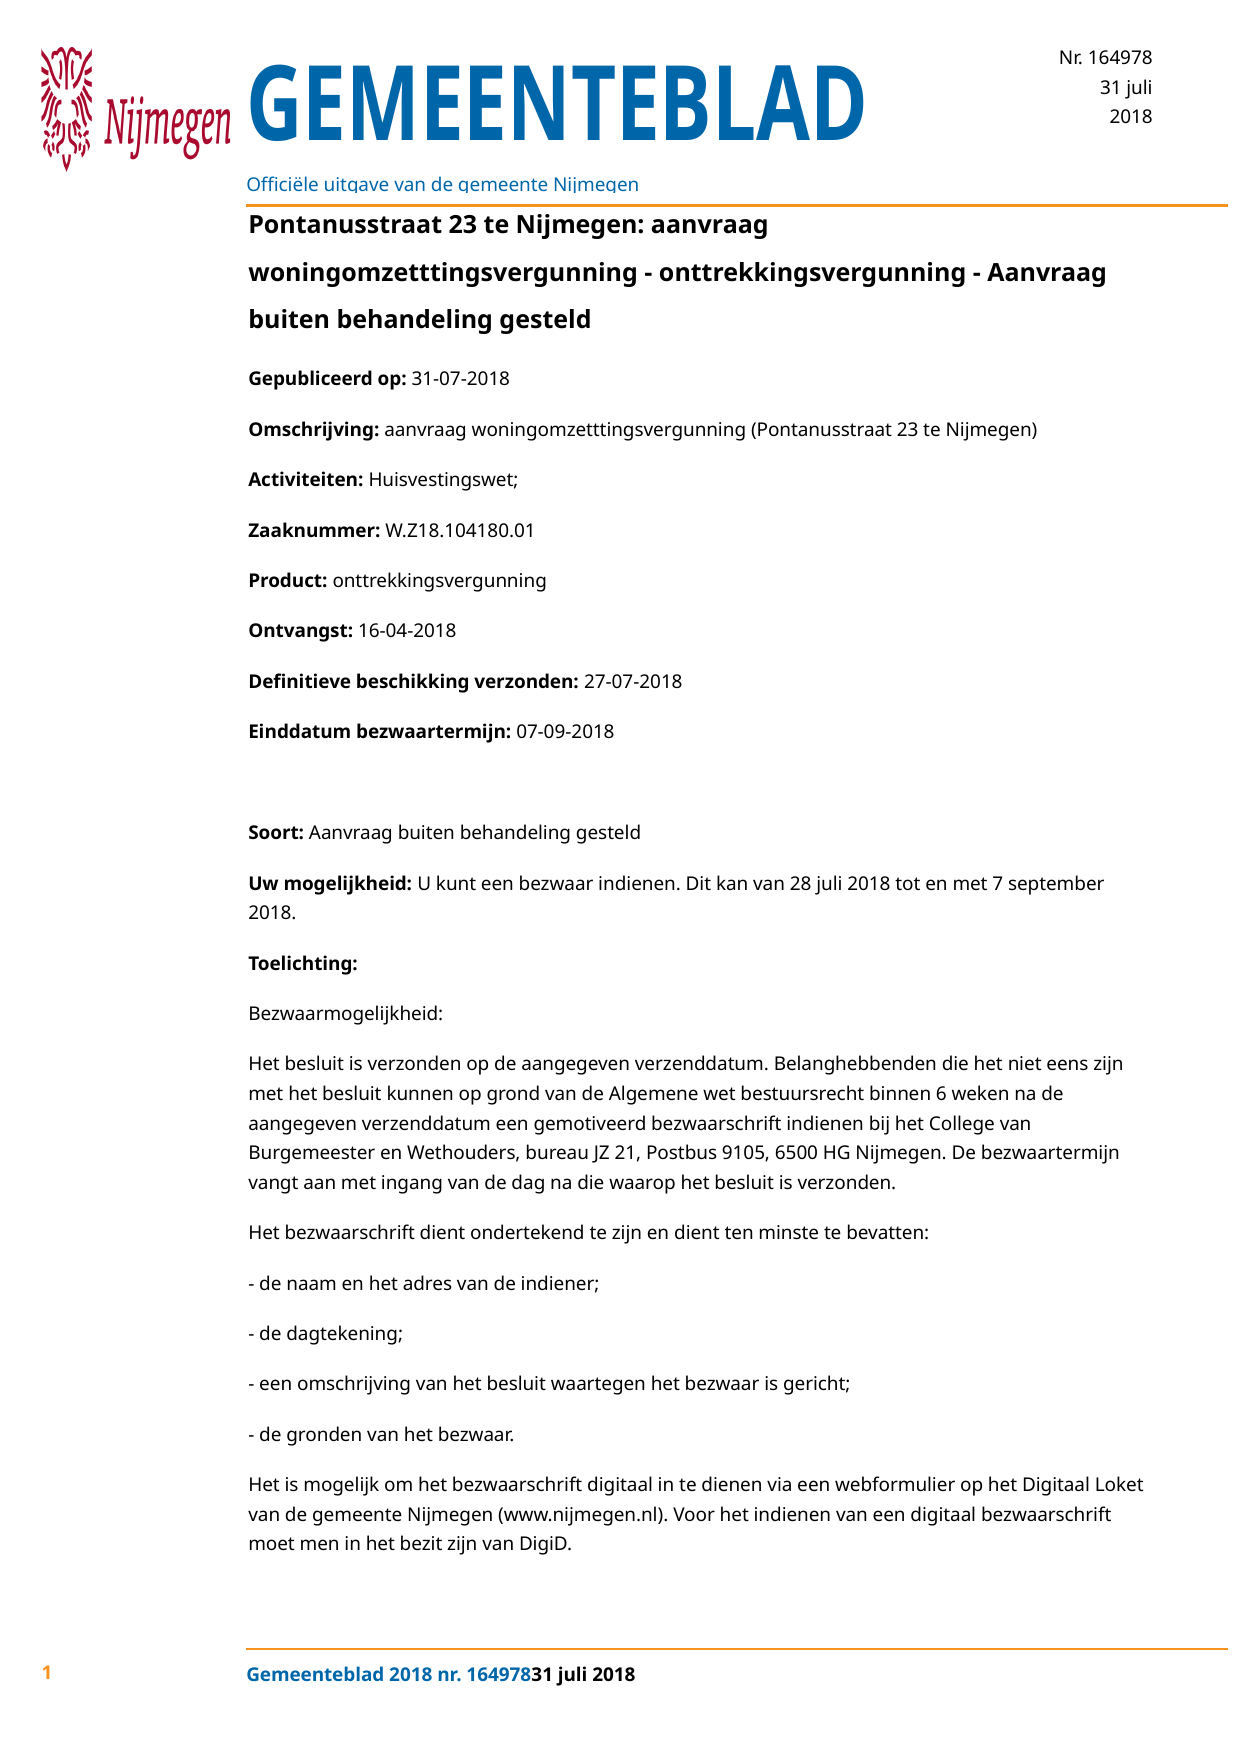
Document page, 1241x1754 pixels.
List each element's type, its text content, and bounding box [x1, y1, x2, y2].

text - de naam en het adres van de indiener; [248, 1270, 1152, 1295]
text - de dagtekening; [248, 1320, 1152, 1346]
text Het is mogelijk om het bezwaarschrift digitaal in te dienen via een webformulier op het Digitaal Loket van de gemeente Nijmegen (www.nijmegen.nl). Voor het indienen van een digitaal bezwaarschrift moet men in het bezit zijn van DigiD. [248, 1471, 1152, 1556]
picture [41, 47, 231, 172]
text Product: onttrekkingsvergunning [248, 567, 1152, 593]
text Gepubliceerd op: 31-07-2018 [248, 366, 1152, 391]
text Toelichting: [248, 950, 1152, 975]
text Ontvangst: 16-04-2018 [248, 618, 1152, 643]
text - de gronden van het bezwaar. [248, 1421, 1152, 1447]
text Het bezwaarschrift dient ondertekend te zijn en dient ten minste te bevatten: [248, 1219, 1152, 1245]
text Uw mogelijkheid: U kunt een bezwaar indienen. Dit kan van 28 juli 2018 tot en met 7 september 2018. [248, 870, 1152, 925]
text Einddatum bezwaartermijn: 07-09-2018 [248, 718, 1152, 744]
text Activiteiten: Huisvestingswet; [248, 466, 1152, 492]
text Het besluit is verzonden op de aangegeven verzenddatum. Belanghebbenden die het niet eens zijn met het besluit kunnen op grond van de Algemene wet bestuursrecht binnen 6 weken na de aangegeven verzenddatum een gemotiveerd bezwaarschrift indienen bij het College van Burgemeester en Wethouders, bureau JZ 21, Postbus 9105, 6500 HG Nijmegen. De bezwaartermijn vangt aan met ingang van de dag na die waarop het besluit is verzonden. [248, 1051, 1152, 1194]
text Definitieve beschikking verzonden: 27-07-2018 [248, 668, 1152, 694]
text Zaaknummer: W.Z18.104180.01 [248, 517, 1152, 542]
text Omschrijving: aanvraag woningomzetttingsvergunning (Pontanusstraat 23 te Nijmegen) [248, 416, 1152, 442]
text Pontanusstraat 23 te Nijmegen: aanvraag woningomzetttingsvergunning - onttrekkingsvergunning - Aanvraag buiten behandeling gesteld [248, 207, 1152, 336]
text Bezwaarmogelijkheid: [248, 1000, 1152, 1026]
text Soort: Aanvraag buiten behandeling gesteld [248, 819, 1152, 845]
text - een omschrijving van het besluit waartegen het bezwaar is gericht; [248, 1371, 1152, 1396]
